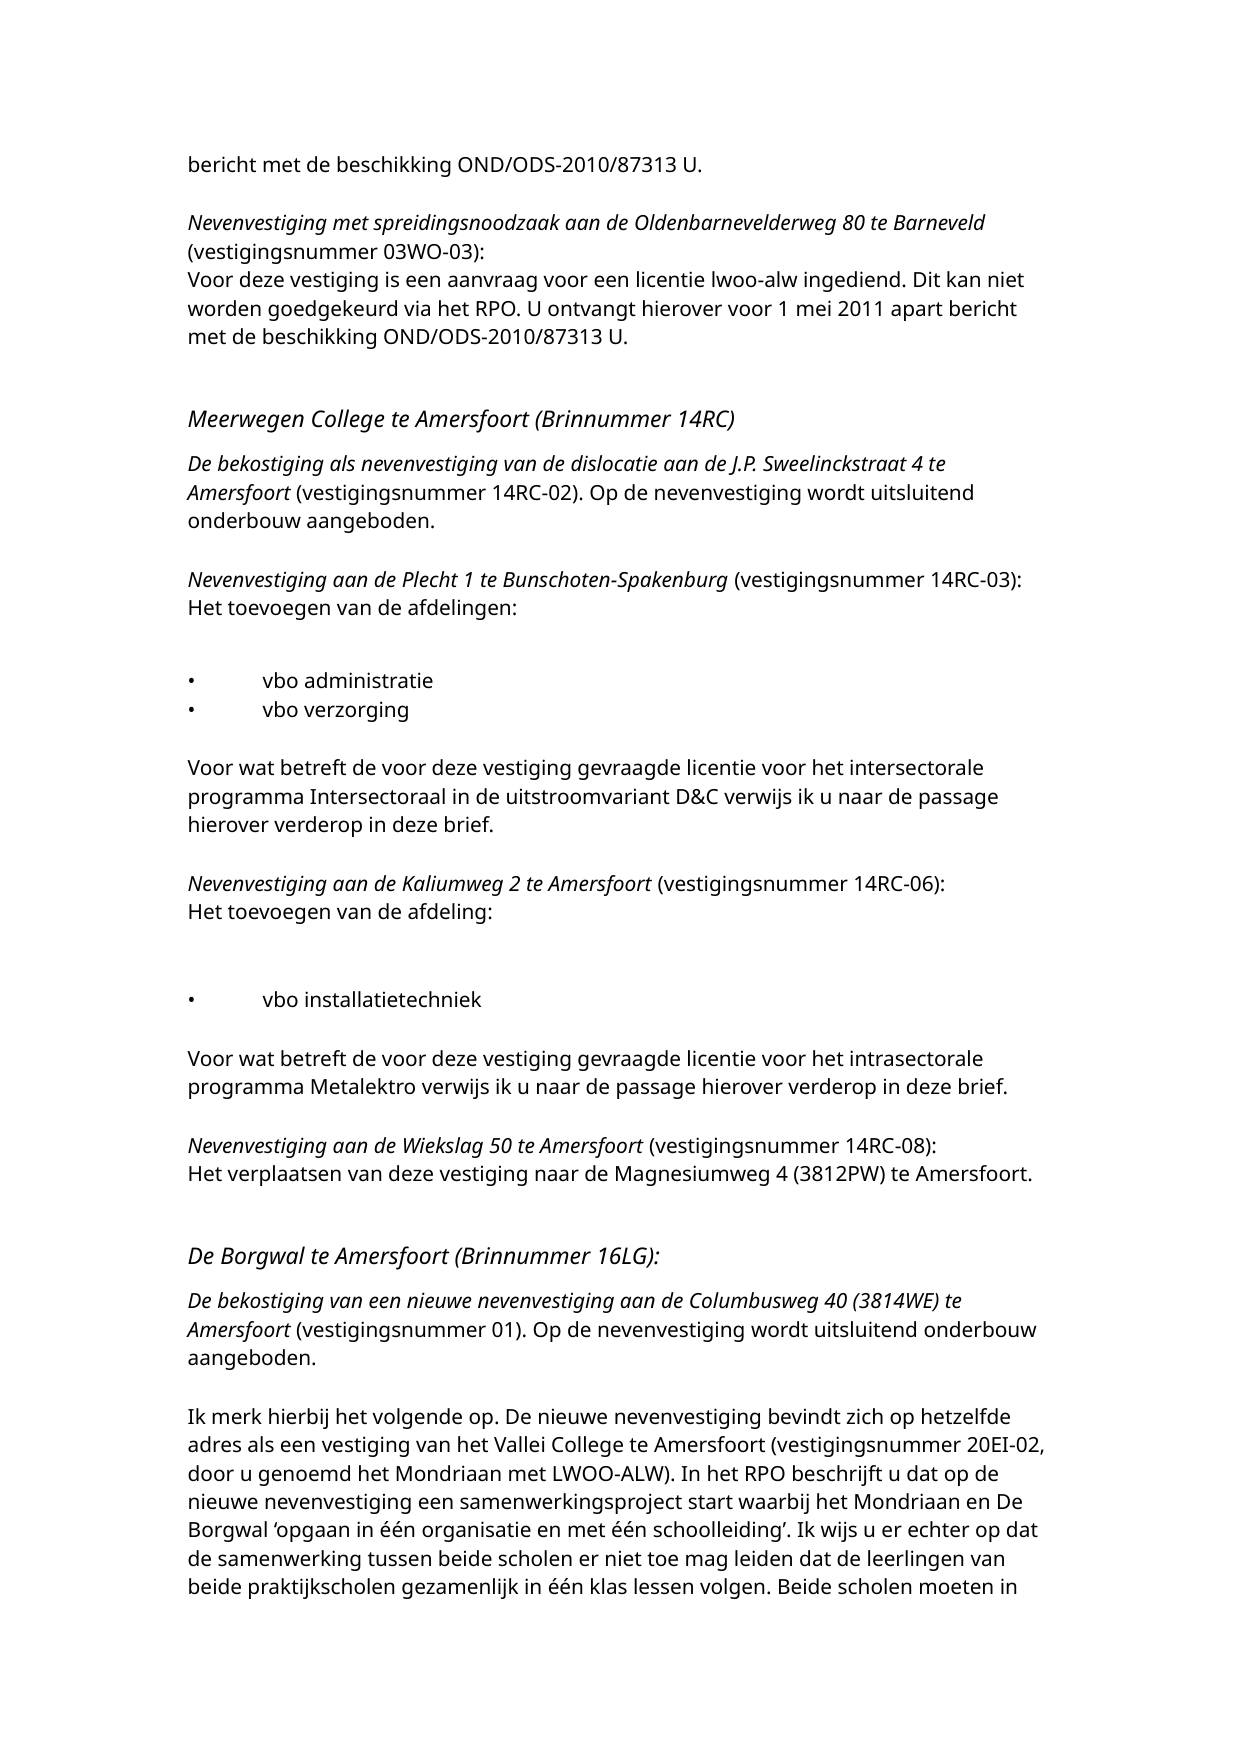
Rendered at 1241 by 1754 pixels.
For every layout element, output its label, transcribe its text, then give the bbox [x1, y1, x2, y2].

text bericht met de beschikking OND/ODS-2010/87313 U. [187, 150, 1053, 178]
text Ik merk hierbij het volgende op. De nieuwe nevenvestiging bevindt zich op hetzelfde adres als een vestiging van het Vallei College te Amersfoort (vestigingsnummer 20EI-02, door u genoemd het Mondriaan met LWOO-ALW). In het RPO beschrijft u dat op de nieuwe nevenvestiging een samenwerkingsproject start waarbij het Mondriaan en De Borgwal ‘opgaan in één organisatie en met één schoolleiding’. Ik wijs u er echter op dat de samenwerking tussen beide scholen er niet toe mag leiden dat de leerlingen van beide praktijkscholen gezamenlijk in één klas lessen volgen. Beide scholen moeten in [187, 1402, 1053, 1601]
text Voor deze vestiging is een aanvraag voor een licentie lwoo-alw ingediend. Dit kan niet worden goedgekeurd via het RPO. U ontvangt hierover voor 1 mei 2011 apart bericht met de beschikking OND/ODS-2010/87313 U. [187, 265, 1053, 351]
text Nevenvestiging met spreidingsnoodzaak aan de Oldenbarnevelderweg 80 te Barneveld (vestigingsnummer 03WO-03): [187, 208, 1053, 265]
text Het toevoegen van de afdeling: [187, 897, 1053, 926]
list vbo installatietechniek [187, 986, 1053, 1014]
text Het verplaatsen van deze vestiging naar de Magnesiumweg 4 (3812PW) te Amersfoort. [187, 1159, 1053, 1188]
text De bekostiging als nevenvestiging van de dislocatie aan de J.P. Sweelinckstraat 4 te Amersfoort (vestigingsnummer 14RC-02). Op de nevenvestiging wordt uitsluitend onderbouw aangeboden. [187, 449, 1053, 535]
list vbo administratie [187, 667, 1053, 695]
text Voor wat betreft de voor deze vestiging gevraagde licentie voor het intrasectorale programma Metalektro verwijs ik u naar de passage hierover verderop in deze brief. [187, 1044, 1053, 1101]
text De bekostiging van een nieuwe nevenvestiging aan de Columbusweg 40 (3814WE) te Amersfoort (vestigingsnummer 01). Op de nevenvestiging wordt uitsluitend onderbouw aangeboden. [187, 1287, 1053, 1372]
subtitle De Borgwal te Amersfoort (Brinnummer 16LG): [187, 1240, 1053, 1272]
text Het toevoegen van de afdelingen: [187, 593, 1053, 622]
subtitle Meerwegen College te Amersfoort (Brinnummer 14RC) [187, 403, 1053, 434]
text Voor wat betreft de voor deze vestiging gevraagde licentie voor het intersectorale programma Intersectoraal in de uitstroomvariant D&C verwijs ik u naar de passage hierover verderop in deze brief. [187, 753, 1053, 839]
text Nevenvestiging aan de Kaliumweg 2 te Amersfoort (vestigingsnummer 14RC-06): [187, 869, 1053, 897]
text Nevenvestiging aan de Plecht 1 te Bunschoten-Spakenburg (vestigingsnummer 14RC-03): [187, 565, 1053, 593]
text Nevenvestiging aan de Wiekslag 50 te Amersfoort (vestigingsnummer 14RC-08): [187, 1131, 1053, 1159]
list vbo verzorging [187, 695, 1053, 723]
